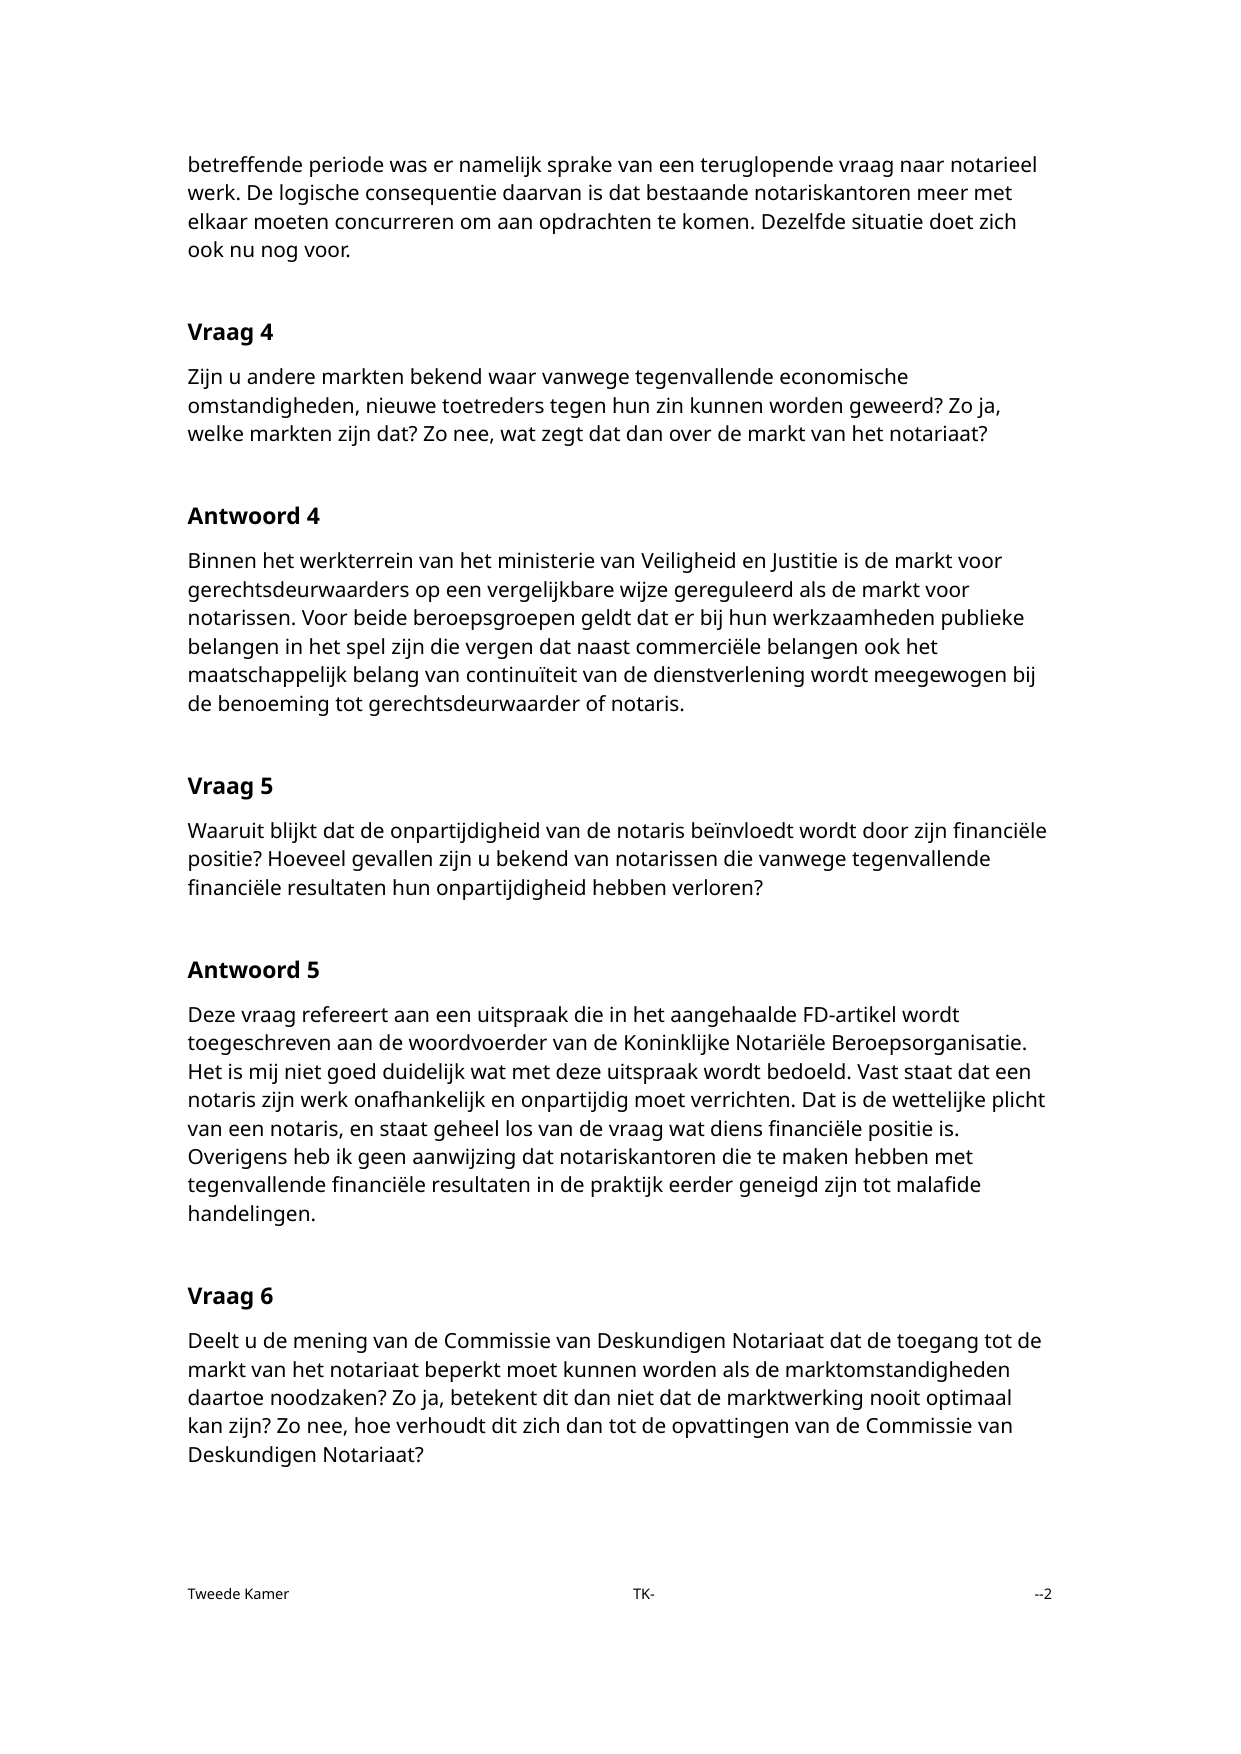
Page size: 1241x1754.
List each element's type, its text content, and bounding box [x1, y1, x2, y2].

text Deze vraag refereert aan een uitspraak die in het aangehaalde FD-artikel wordt toegeschreven aan de woordvoerder van de Koninklijke Notariële Beroepsorganisatie. Het is mij niet goed duidelijk wat met deze uitspraak wordt bedoeld. Vast staat dat een notaris zijn werk onafhankelijk en onpartijdig moet verrichten. Dat is de wettelijke plicht van een notaris, en staat geheel los van de vraag wat diens financiële positie is. Overigens heb ik geen aanwijzing dat notariskantoren die te maken hebben met tegenvallende financiële resultaten in de praktijk eerder geneigd zijn tot malafide handelingen. [187, 1000, 1053, 1227]
subtitle Vraag 6 [187, 1280, 1053, 1311]
subtitle Vraag 5 [187, 770, 1053, 801]
subtitle Vraag 4 [187, 316, 1053, 347]
text betreffende periode was er namelijk sprake van een teruglopende vraag naar notarieel werk. De logische consequentie daarvan is dat bestaande notariskantoren meer met elkaar moeten concurreren om aan opdrachten te komen. Dezelfde situatie doet zich ook nu nog voor. [187, 150, 1053, 264]
text Waaruit blijkt dat de onpartijdigheid van de notaris beïnvloedt wordt door zijn financiële positie? Hoeveel gevallen zijn u bekend van notarissen die vanwege tegenvallende financiële resultaten hun onpartijdigheid hebben verloren? [187, 816, 1053, 901]
text Zijn u andere markten bekend waar vanwege tegenvallende economische omstandigheden, nieuwe toetreders tegen hun zin kunnen worden geweerd? Zo ja, welke markten zijn dat? Zo nee, wat zegt dat dan over de markt van het notariaat? [187, 362, 1053, 448]
subtitle Antwoord 5 [187, 954, 1053, 985]
text Deelt u de mening van de Commissie van Deskundigen Notariaat dat de toegang tot de markt van het notariaat beperkt moet kunnen worden als de marktomstandigheden daartoe noodzaken? Zo ja, betekent dit dan niet dat de marktwerking nooit optimaal kan zijn? Zo nee, hoe verhoudt dit zich dan tot de opvattingen van de Commissie van Deskundigen Notariaat? [187, 1326, 1053, 1468]
text Binnen het werkterrein van het ministerie van Veiligheid en Justitie is de markt voor gerechtsdeurwaarders op een vergelijkbare wijze gereguleerd als de markt voor notarissen. Voor beide beroepsgroepen geldt dat er bij hun werkzaamheden publieke belangen in het spel zijn die vergen dat naast commerciële belangen ook het maatschappelijk belang van continuïteit van de dienstverlening wordt meegewogen bij de benoeming tot gerechtsdeurwaarder of notaris. [187, 547, 1053, 717]
subtitle Antwoord 4 [187, 500, 1053, 532]
